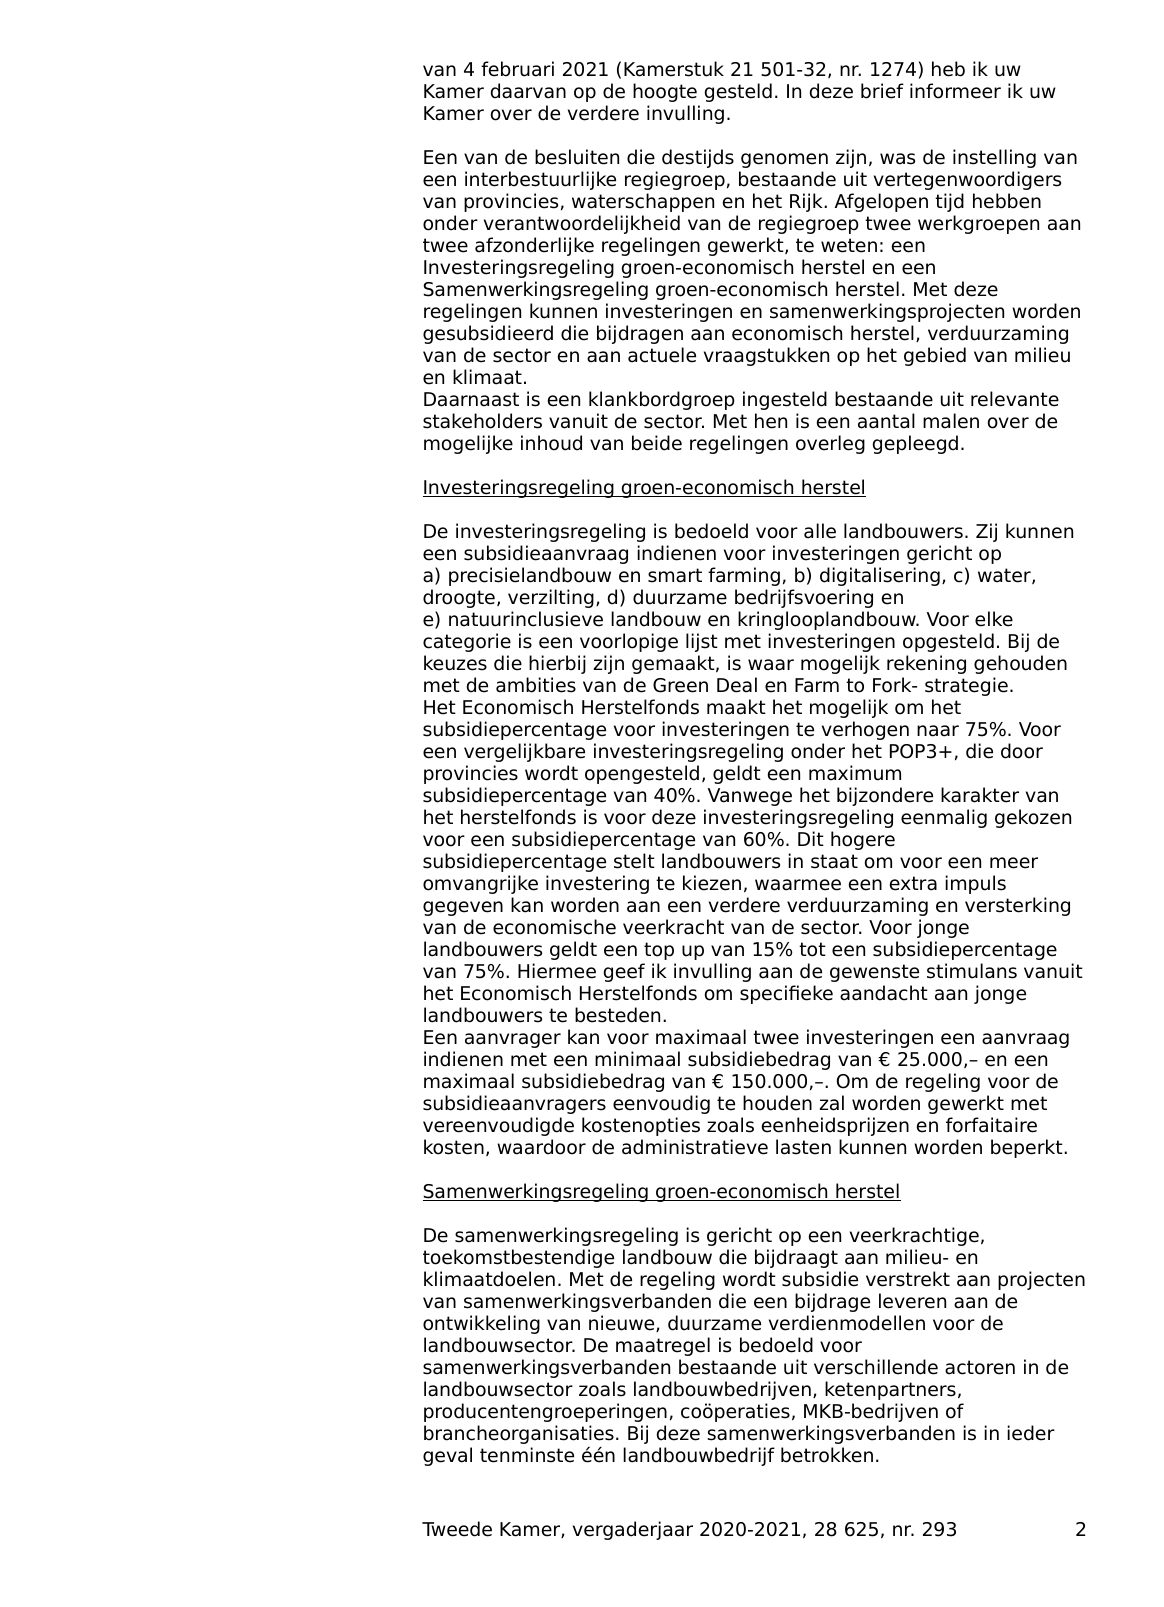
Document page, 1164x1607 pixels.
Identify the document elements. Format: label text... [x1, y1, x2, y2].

subtitle Samenwerkingsregeling groen-economisch herstel [422, 1181, 1087, 1203]
text De samenwerkingsregeling is gericht op een veerkrachtige, toekomstbestendige landbouw die bijdraagt aan milieu- en klimaatdoelen. Met de regeling wordt subsidie verstrekt aan projecten van samenwerkingsverbanden die een bijdrage leveren aan de ontwikkeling van nieuwe, duurzame verdienmodellen voor de landbouwsector. De maatregel is bedoeld voor samenwerkingsverbanden bestaande uit verschillende actoren in de landbouwsector zoals landbouwbedrijven, ketenpartners, producentengroeperingen, coöperaties, MKB-bedrijven of brancheorganisaties. Bij deze samenwerkingsverbanden is in ieder geval tenminste één landbouwbedrijf betrokken. [422, 1225, 1087, 1467]
text De investeringsregeling is bedoeld voor alle landbouwers. Zij kunnen een subsidieaanvraag indienen voor investeringen gericht op a) precisielandbouw en smart farming, b) digitalisering, c) water, droogte, verzilting, d) duurzame bedrijfsvoering en e) natuurinclusieve landbouw en kringlooplandbouw. Voor elke categorie is een voorlopige lijst met investeringen opgesteld. Bij de keuzes die hierbij zijn gemaakt, is waar mogelijk rekening gehouden met de ambities van de Green Deal en Farm to Fork- strategie. [422, 521, 1087, 697]
subtitle Investeringsregeling groen-economisch herstel [422, 477, 1087, 499]
text Daarnaast is een klankbordgroep ingesteld bestaande uit relevante stakeholders vanuit de sector. Met hen is een aantal malen over de mogelijke inhoud van beide regelingen overleg gepleegd. [422, 389, 1087, 455]
text van 4 februari 2021 (Kamerstuk 21 501-32, nr. 1274) heb ik uw Kamer daarvan op de hoogte gesteld. In deze brief informeer ik uw Kamer over de verdere invulling. [422, 59, 1087, 125]
text Een van de besluiten die destijds genomen zijn, was de instelling van een interbestuurlijke regiegroep, bestaande uit vertegenwoordigers van provincies, waterschappen en het Rijk. Afgelopen tijd hebben onder verantwoordelijkheid van de regiegroep twee werkgroepen aan twee afzonderlijke regelingen gewerkt, te weten: een Investeringsregeling groen-economisch herstel en een Samenwerkingsregeling groen-economisch herstel. Met deze regelingen kunnen investeringen en samenwerkingsprojecten worden gesubsidieerd die bijdragen aan economisch herstel, verduurzaming van de sector en aan actuele vraagstukken op het gebied van milieu en klimaat. [422, 147, 1087, 389]
text Het Economisch Herstelfonds maakt het mogelijk om het subsidiepercentage voor investeringen te verhogen naar 75%. Voor een vergelijkbare investeringsregeling onder het POP3+, die door provincies wordt opengesteld, geldt een maximum subsidiepercentage van 40%. Vanwege het bijzondere karakter van het herstelfonds is voor deze investeringsregeling eenmalig gekozen voor een subsidiepercentage van 60%. Dit hogere subsidiepercentage stelt landbouwers in staat om voor een meer omvangrijke investering te kiezen, waarmee een extra impuls gegeven kan worden aan een verdere verduurzaming en versterking van de economische veerkracht van de sector. Voor jonge landbouwers geldt een top up van 15% tot een subsidiepercentage van 75%. Hiermee geef ik invulling aan de gewenste stimulans vanuit het Economisch Herstelfonds om specifieke aandacht aan jonge landbouwers te besteden. [422, 697, 1087, 1027]
text Een aanvrager kan voor maximaal twee investeringen een aanvraag indienen met een minimaal subsidiebedrag van € 25.000,– en een maximaal subsidiebedrag van € 150.000,–. Om de regeling voor de subsidieaanvragers eenvoudig te houden zal worden gewerkt met vereenvoudigde kostenopties zoals eenheidsprijzen en forfaitaire kosten, waardoor de administratieve lasten kunnen worden beperkt. [422, 1027, 1087, 1159]
